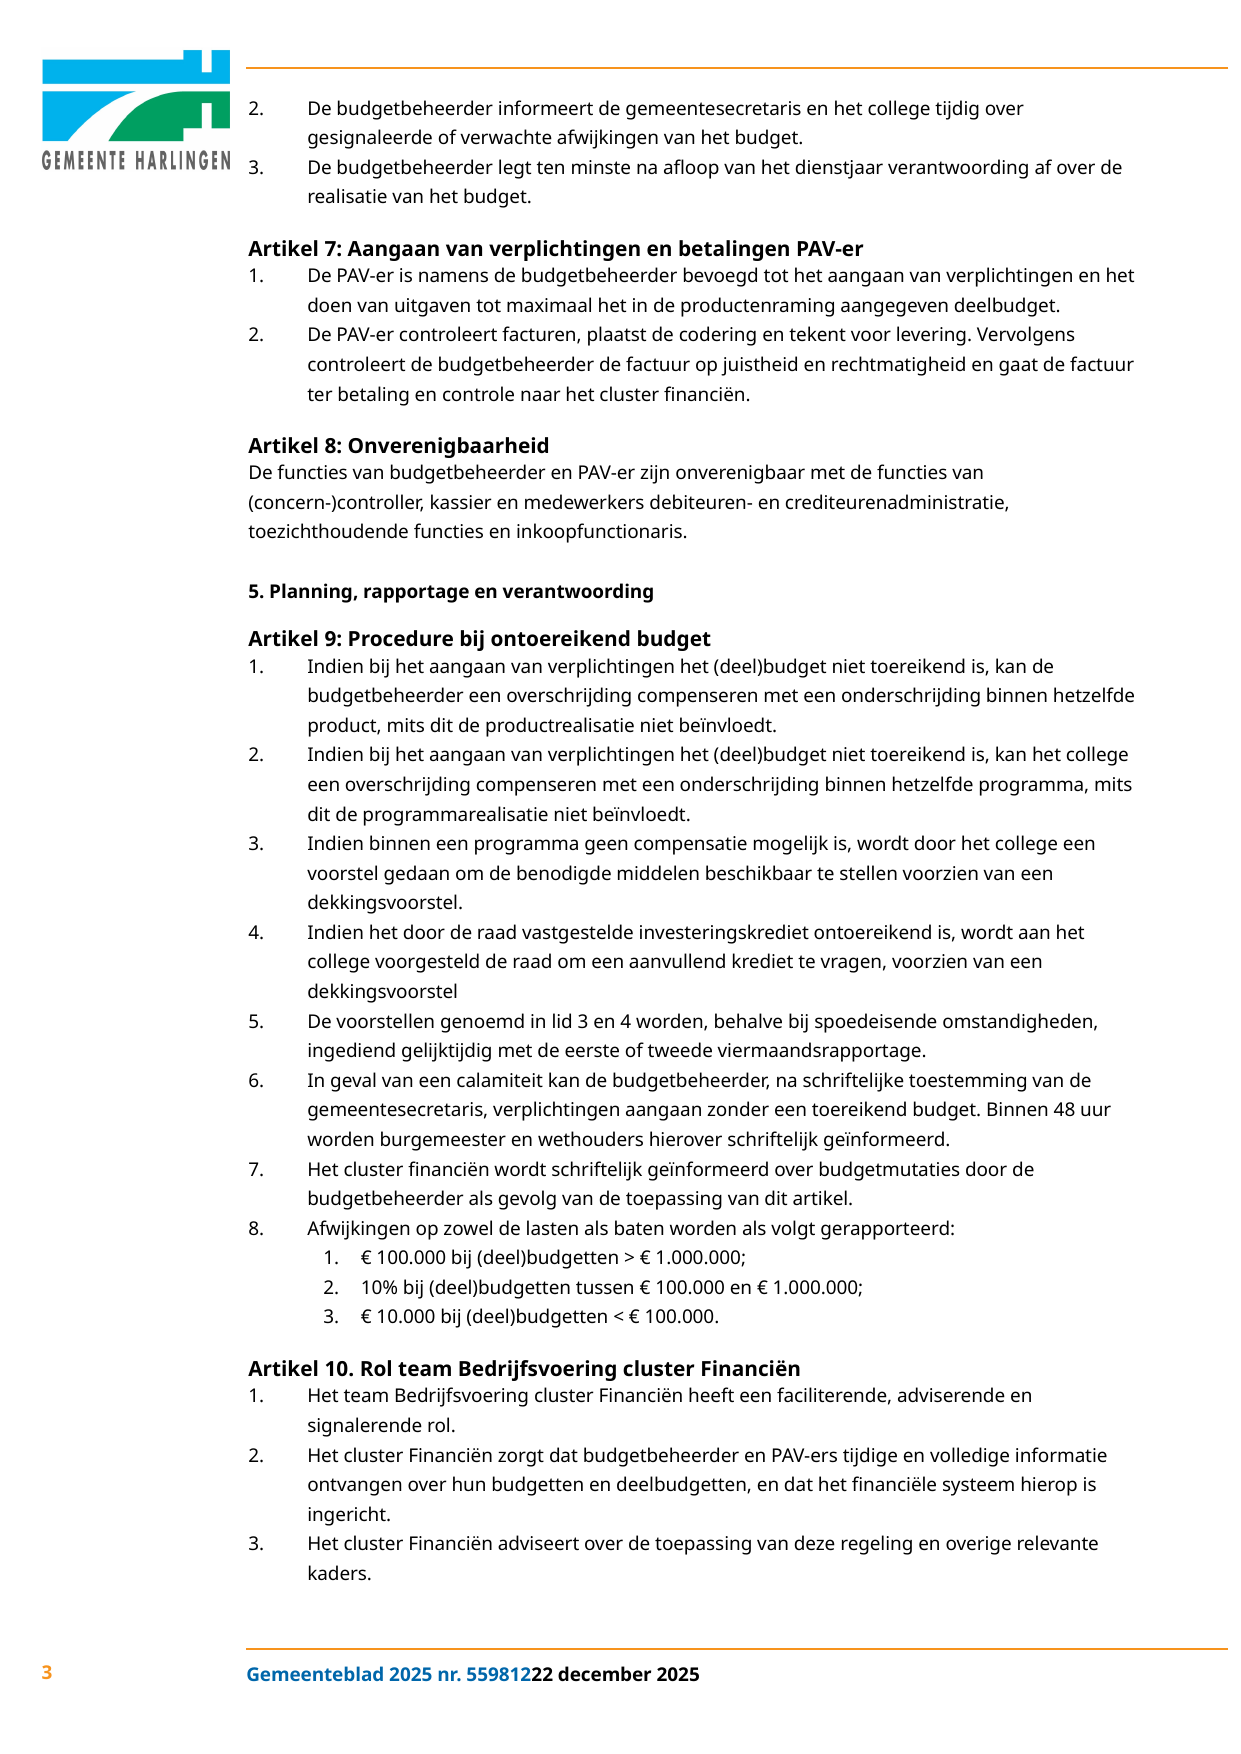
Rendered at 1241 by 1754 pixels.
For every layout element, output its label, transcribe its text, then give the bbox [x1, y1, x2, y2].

list De budgetbeheerder legt ten minste na afloop van het dienstjaar verantwoording af over de realisatie van het budget. [248, 154, 1152, 209]
list Indien bij het aangaan van verplichtingen het (deel)budget niet toereikend is, kan de budgetbeheerder een overschrijding compenseren met een onderschrijding binnen hetzelfde product, mits dit de productrealisatie niet beïnvloedt. [248, 653, 1152, 738]
list € 100.000 bij (deel)budgetten > € 1.000.000; [323, 1244, 1152, 1270]
list Het team Bedrijfsvoering cluster Financiën heeft een faciliterende, adviserende en signalerende rol. [248, 1383, 1152, 1438]
text Artikel 10. Rol team Bedrijfsvoering cluster Financiën [248, 1354, 1152, 1383]
list De PAV-er controleert facturen, plaatst de codering en tekent voor levering. Vervolgens controleert de budgetbeheerder de factuur op juistheid en rechtmatigheid en gaat de factuur ter betaling en controle naar het cluster financiën. [248, 322, 1152, 406]
list € 10.000 bij (deel)budgetten < € 100.000. [323, 1304, 1152, 1329]
list De PAV-er is namens de budgetbeheerder bevoegd tot het aangaan van verplichtingen en het doen van uitgaven tot maximaal het in de productenraming aangegeven deelbudget. [248, 262, 1152, 318]
text Artikel 7: Aangaan van verplichtingen en betalingen PAV-er [248, 234, 1152, 262]
text 5. Planning, rapportage en verantwoording [248, 578, 1152, 604]
picture [41, 47, 231, 172]
text De functies van budgetbeheerder en PAV-er zijn onverenigbaar met de functies van (concern-)controller, kassier en medewerkers debiteuren- en crediteurenadministratie, toezichthoudende functies en inkoopfunctionaris. [248, 459, 1152, 544]
list Het cluster Financiën zorgt dat budgetbeheerder en PAV-ers tijdige en volledige informatie ontvangen over hun budgetten en deelbudgetten, en dat het financiële systeem hierop is ingericht. [248, 1442, 1152, 1527]
list Afwijkingen op zowel de lasten als baten worden als volgt gerapporteerd: [248, 1215, 1152, 1241]
list Het cluster Financiën adviseert over de toepassing van deze regeling en overige relevante kaders. [248, 1531, 1152, 1586]
list 10% bij (deel)budgetten tussen € 100.000 en € 1.000.000; [323, 1274, 1152, 1300]
list Indien het door de raad vastgestelde investeringskrediet ontoereikend is, wordt aan het college voorgesteld de raad om een aanvullend krediet te vragen, voorzien van een dekkingsvoorstel [248, 919, 1152, 1004]
list In geval van een calamiteit kan de budgetbeheerder, na schriftelijke toestemming van de gemeentesecretaris, verplichtingen aangaan zonder een toereikend budget. Binnen 48 uur worden burgemeester en wethouders hierover schriftelijk geïnformeerd. [248, 1067, 1152, 1152]
list Indien bij het aangaan van verplichtingen het (deel)budget niet toereikend is, kan het college een overschrijding compenseren met een onderschrijding binnen hetzelfde programma, mits dit de programmarealisatie niet beïnvloedt. [248, 742, 1152, 827]
list De budgetbeheerder informeert de gemeentesecretaris en het college tijdig over gesignaleerde of verwachte afwijkingen van het budget. [248, 95, 1152, 150]
list Indien binnen een programma geen compensatie mogelijk is, wordt door het college een voorstel gedaan om de benodigde middelen beschikbaar te stellen voorzien van een dekkingsvoorstel. [248, 830, 1152, 915]
text Artikel 8: Onverenigbaarheid [248, 431, 1152, 459]
list De voorstellen genoemd in lid 3 en 4 worden, behalve bij spoedeisende omstandigheden, ingediend gelijktijdig met de eerste of tweede viermaandsrapportage. [248, 1008, 1152, 1063]
list Het cluster financiën wordt schriftelijk geïnformeerd over budgetmutaties door de budgetbeheerder als gevolg van de toepassing van dit artikel. [248, 1156, 1152, 1211]
text Artikel 9: Procedure bij ontoereikend budget [248, 624, 1152, 653]
